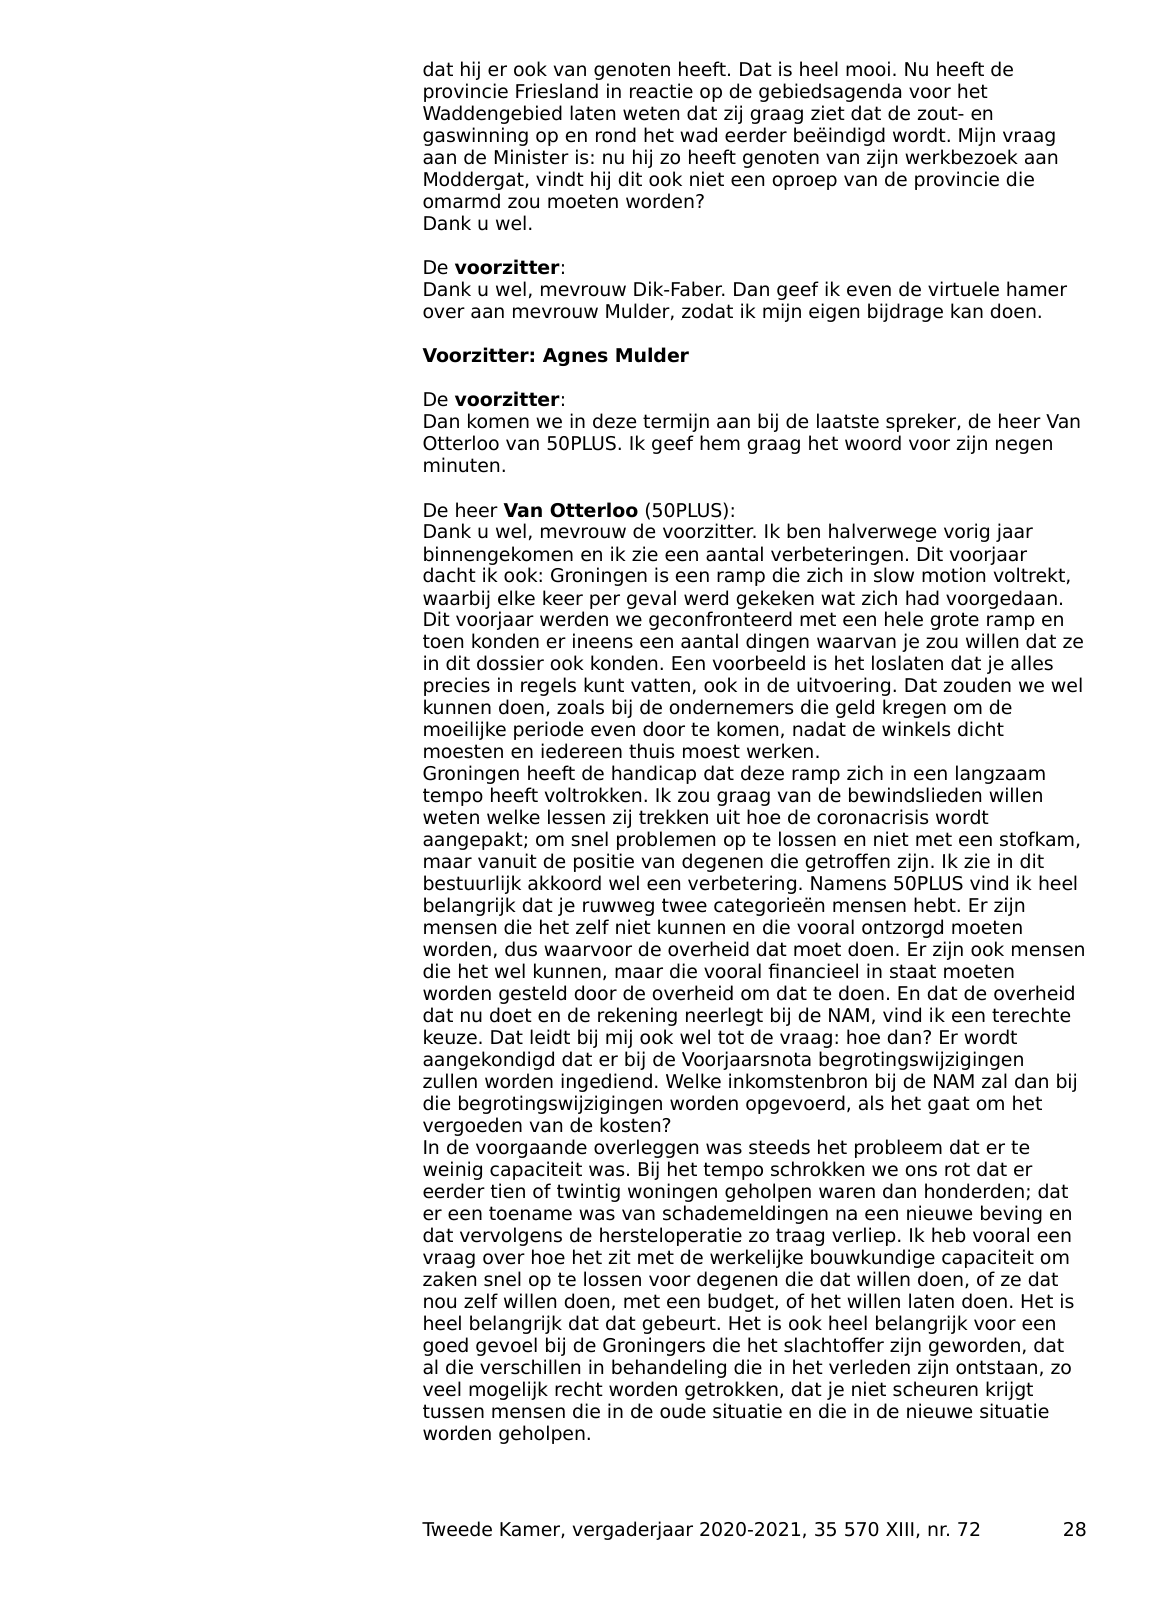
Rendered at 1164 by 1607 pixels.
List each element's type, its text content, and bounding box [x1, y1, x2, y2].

text Dank u wel. [422, 213, 1087, 235]
text dat hij er ook van genoten heeft. Dat is heel mooi. Nu heeft de provincie Friesland in reactie op de gebiedsagenda voor het Waddengebied laten weten dat zij graag ziet dat de zout- en gaswinning op en rond het wad eerder beëindigd wordt. Mijn vraag aan de Minister is: nu hij zo heeft genoten van zijn werkbezoek aan Moddergat, vindt hij dit ook niet een oproep van de provincie die omarmd zou moeten worden? [422, 59, 1087, 213]
text Dank u wel, mevrouw de voorzitter. Ik ben halverwege vorig jaar binnengekomen en ik zie een aantal verbeteringen. Dit voorjaar dacht ik ook: Groningen is een ramp die zich in slow motion voltrekt, waarbij elke keer per geval werd gekeken wat zich had voorgedaan. Dit voorjaar werden we geconfronteerd met een hele grote ramp en toen konden er ineens een aantal dingen waarvan je zou willen dat ze in dit dossier ook konden. Een voorbeeld is het loslaten dat je alles precies in regels kunt vatten, ook in de uitvoering. Dat zouden we wel kunnen doen, zoals bij de ondernemers die geld kregen om de moeilijke periode even door te komen, nadat de winkels dicht moesten en iedereen thuis moest werken. [422, 521, 1087, 763]
subtitle Voorzitter: Agnes Mulder [422, 345, 1087, 367]
text De voorzitter: [422, 257, 1087, 279]
text In de voorgaande overleggen was steeds het probleem dat er te weinig capaciteit was. Bij het tempo schrokken we ons rot dat er eerder tien of twintig woningen geholpen waren dan honderden; dat er een toename was van schademeldingen na een nieuwe beving en dat vervolgens de hersteloperatie zo traag verliep. Ik heb vooral een vraag over hoe het zit met de werkelijke bouwkundige capaciteit om zaken snel op te lossen voor degenen die dat willen doen, of ze dat nou zelf willen doen, met een budget, of het willen laten doen. Het is heel belangrijk dat dat gebeurt. Het is ook heel belangrijk voor een goed gevoel bij de Groningers die het slachtoffer zijn geworden, dat al die verschillen in behandeling die in het verleden zijn ontstaan, zo veel mogelijk recht worden getrokken, dat je niet scheuren krijgt tussen mensen die in de oude situatie en die in de nieuwe situatie worden geholpen. [422, 1137, 1087, 1444]
text De voorzitter: [422, 389, 1087, 411]
text Dan komen we in deze termijn aan bij de laatste spreker, de heer Van Otterloo van 50PLUS. Ik geef hem graag het woord voor zijn negen minuten. [422, 411, 1087, 477]
text Dank u wel, mevrouw Dik-Faber. Dan geef ik even de virtuele hamer over aan mevrouw Mulder, zodat ik mijn eigen bijdrage kan doen. [422, 279, 1087, 323]
text De heer Van Otterloo (50PLUS): [422, 499, 1087, 521]
text Groningen heeft de handicap dat deze ramp zich in een langzaam tempo heeft voltrokken. Ik zou graag van de bewindslieden willen weten welke lessen zij trekken uit hoe de coronacrisis wordt aangepakt; om snel problemen op te lossen en niet met een stofkam, maar vanuit de positie van degenen die getroffen zijn. Ik zie in dit bestuurlijk akkoord wel een verbetering. Namens 50PLUS vind ik heel belangrijk dat je ruwweg twee categorieën mensen hebt. Er zijn mensen die het zelf niet kunnen en die vooral ontzorgd moeten worden, dus waarvoor de overheid dat moet doen. Er zijn ook mensen die het wel kunnen, maar die vooral financieel in staat moeten worden gesteld door de overheid om dat te doen. En dat de overheid dat nu doet en de rekening neerlegt bij de NAM, vind ik een terechte keuze. Dat leidt bij mij ook wel tot de vraag: hoe dan? Er wordt aangekondigd dat er bij de Voorjaarsnota begrotingswijzigingen zullen worden ingediend. Welke inkomstenbron bij de NAM zal dan bij die begrotingswijzigingen worden opgevoerd, als het gaat om het vergoeden van de kosten? [422, 763, 1087, 1137]
